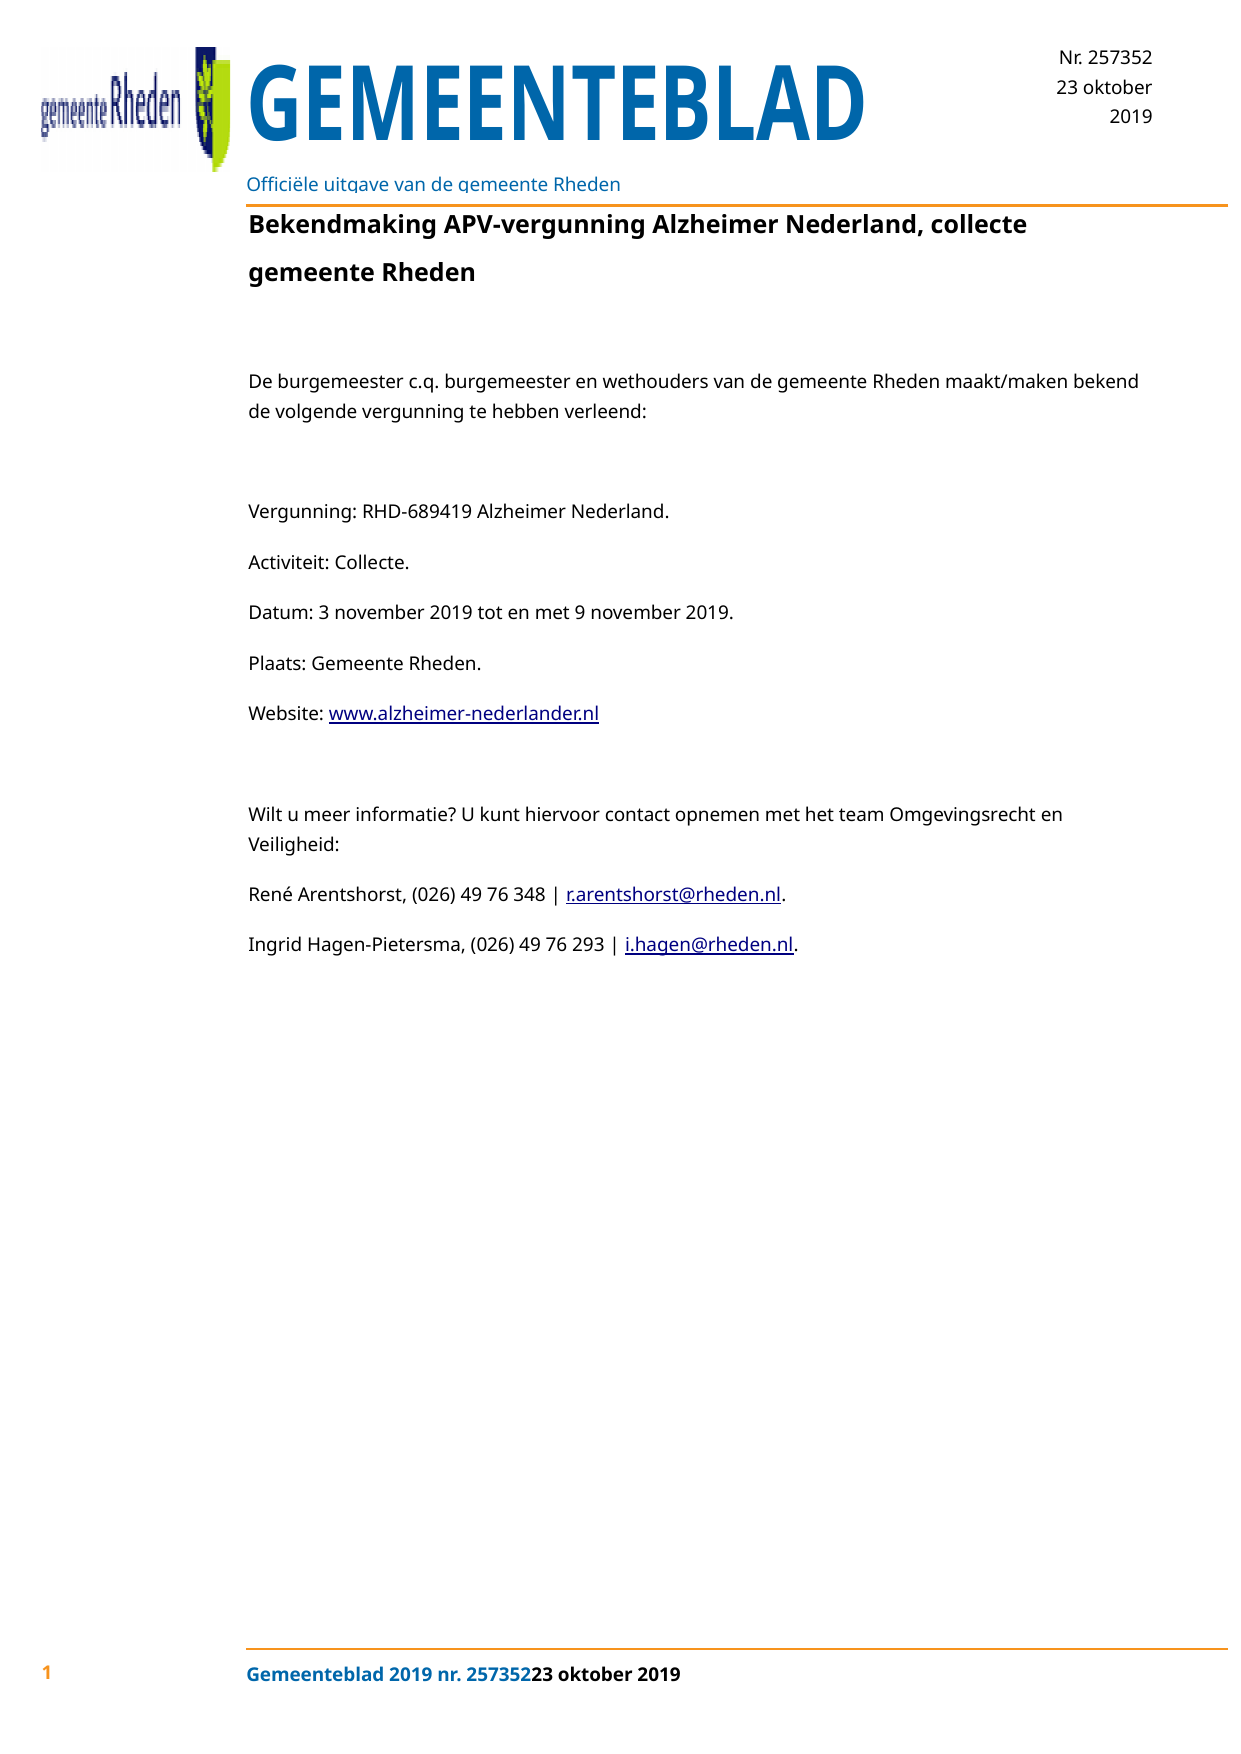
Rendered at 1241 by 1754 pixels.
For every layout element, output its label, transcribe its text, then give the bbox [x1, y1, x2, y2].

text Ingrid Hagen-Pietersma, (026) 49 76 293 | i.hagen@rheden.nl. [248, 932, 1152, 957]
text Datum: 3 november 2019 tot en met 9 november 2019. [248, 599, 1152, 625]
text Bekendmaking APV-vergunning Alzheimer Nederland, collecte gemeente Rheden [248, 207, 1152, 288]
text Vergunning: RHD-689419 Alzheimer Nederland. [248, 499, 1152, 524]
text Plaats: Gemeente Rheden. [248, 650, 1152, 676]
text Website: www.alzheimer-nederlander.nl [248, 700, 1152, 726]
text René Arentshorst, (026) 49 76 348 | r.arentshorst@rheden.nl. [248, 881, 1152, 907]
text De burgemeester c.q. burgemeester en wethouders van de gemeente Rheden maakt/maken bekend de volgende vergunning te hebben verleend: [248, 368, 1152, 424]
text Wilt u meer informatie? U kunt hiervoor contact opnemen met het team Omgevingsrecht en Veiligheid: [248, 801, 1152, 857]
picture [41, 47, 231, 172]
text Activiteit: Collecte. [248, 549, 1152, 575]
